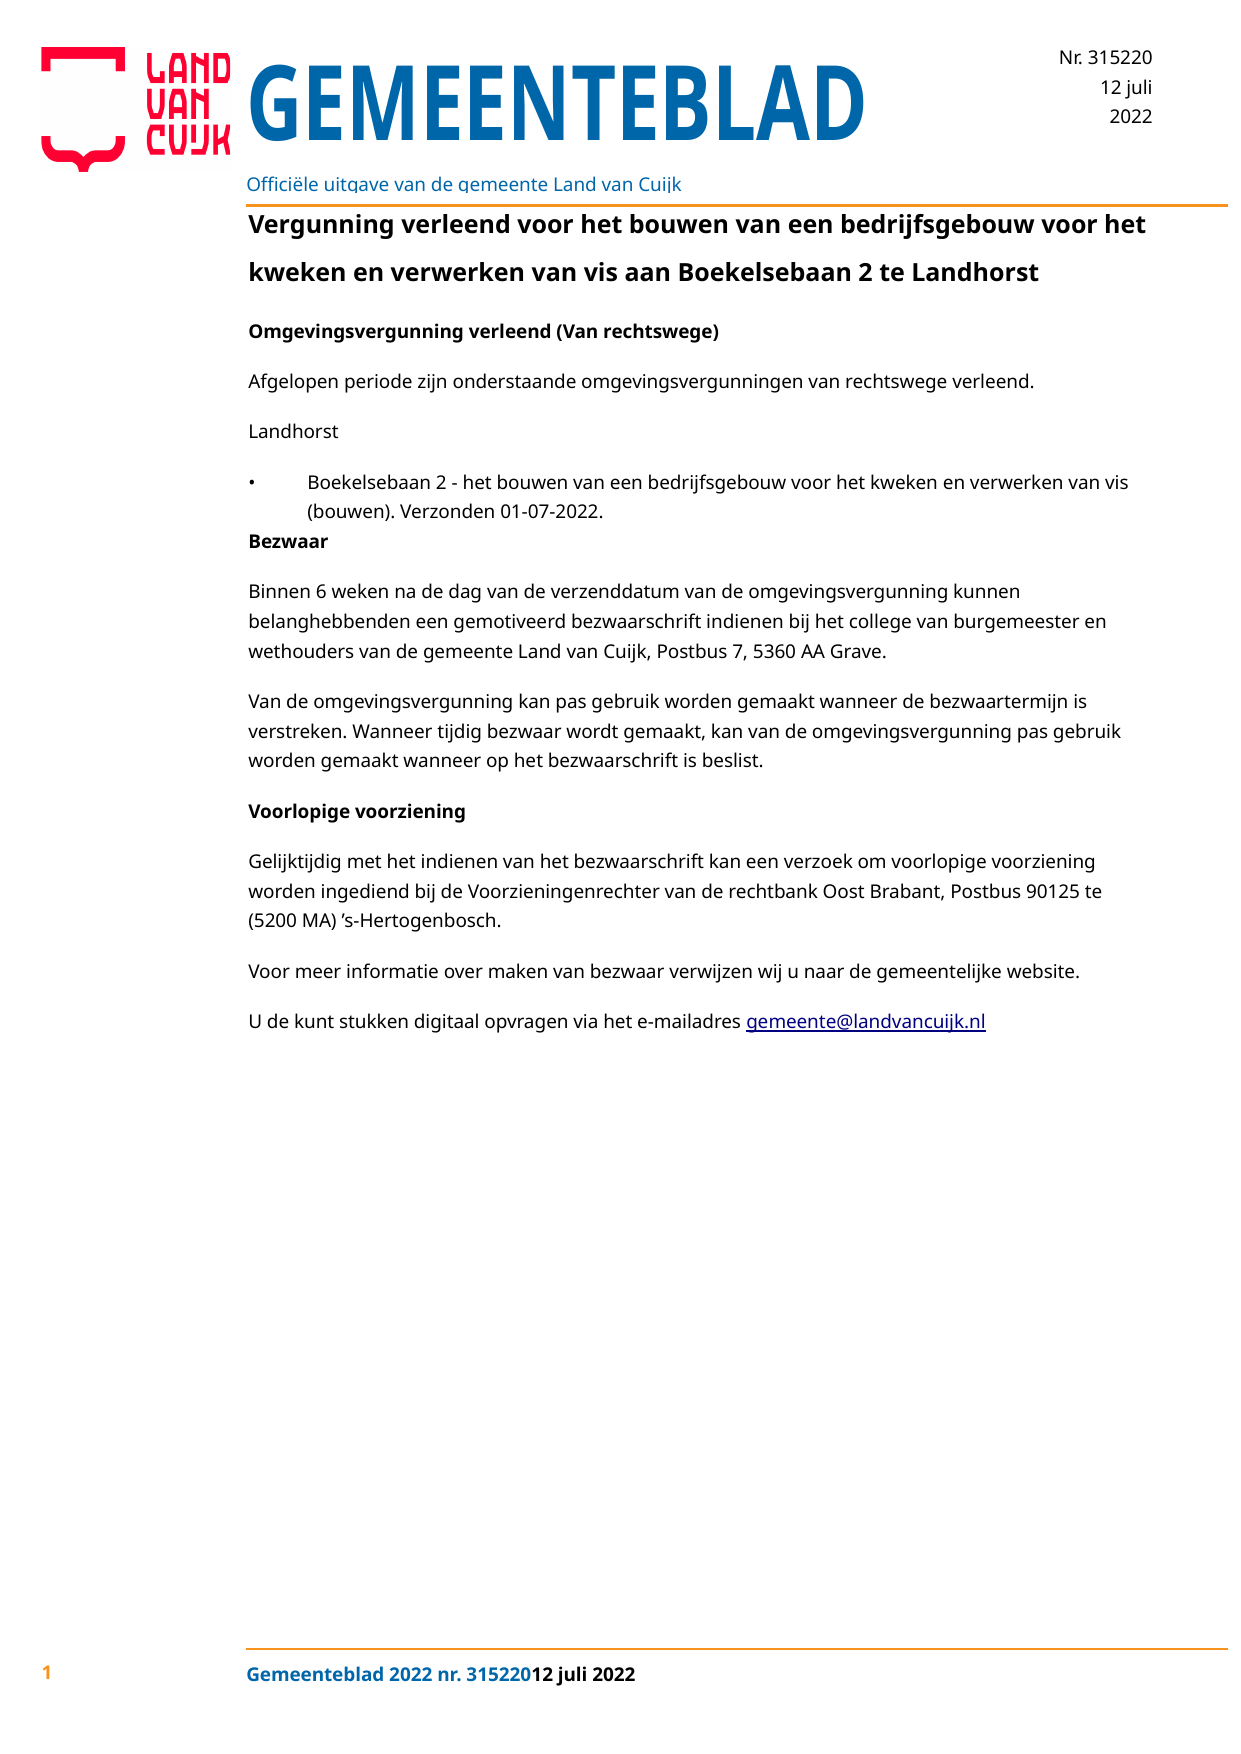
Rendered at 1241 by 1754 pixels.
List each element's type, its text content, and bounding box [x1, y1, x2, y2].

text Voorlopige voorziening [248, 798, 1152, 824]
text Vergunning verleend voor het bouwen van een bedrijfsgebouw voor het kweken en verwerken van vis aan Boekelsebaan 2 te Landhorst [248, 207, 1152, 288]
text Binnen 6 weken na de dag van de verzenddatum van de omgevingsvergunning kunnen belanghebbenden een gemotiveerd bezwaarschrift indienen bij het college van burgemeester en wethouders van de gemeente Land van Cuijk, Postbus 7, 5360 AA Grave. [248, 579, 1152, 664]
text Afgelopen periode zijn onderstaande omgevingsvergunningen van rechtswege verleend. [248, 368, 1152, 394]
picture [41, 47, 231, 172]
text Omgevingsvergunning verleend (Van rechtswege) [248, 318, 1152, 344]
text Landhorst [248, 419, 1152, 444]
text Bezwaar [248, 528, 1152, 554]
list Boekelsebaan 2 - het bouwen van een bedrijfsgebouw voor het kweken en verwerken van vis (bouwen). Verzonden 01-07-2022. [248, 469, 1152, 524]
text U de kunt stukken digitaal opvragen via het e-mailadres gemeente@landvancuijk.nl [248, 1008, 1152, 1034]
text Voor meer informatie over maken van bezwaar verwijzen wij u naar de gemeentelijke website. [248, 958, 1152, 984]
text Gelijktijdig met het indienen van het bezwaarschrift kan een verzoek om voorlopige voorziening worden ingediend bij de Voorzieningenrechter van de rechtbank Oost Brabant, Postbus 90125 te (5200 MA) ’s-Hertogenbosch. [248, 848, 1152, 933]
text Van de omgevingsvergunning kan pas gebruik worden gemaakt wanneer de bezwaartermijn is verstreken. Wanneer tijdig bezwaar wordt gemaakt, kan van de omgevingsvergunning pas gebruik worden gemaakt wanneer op het bezwaarschrift is beslist. [248, 688, 1152, 773]
